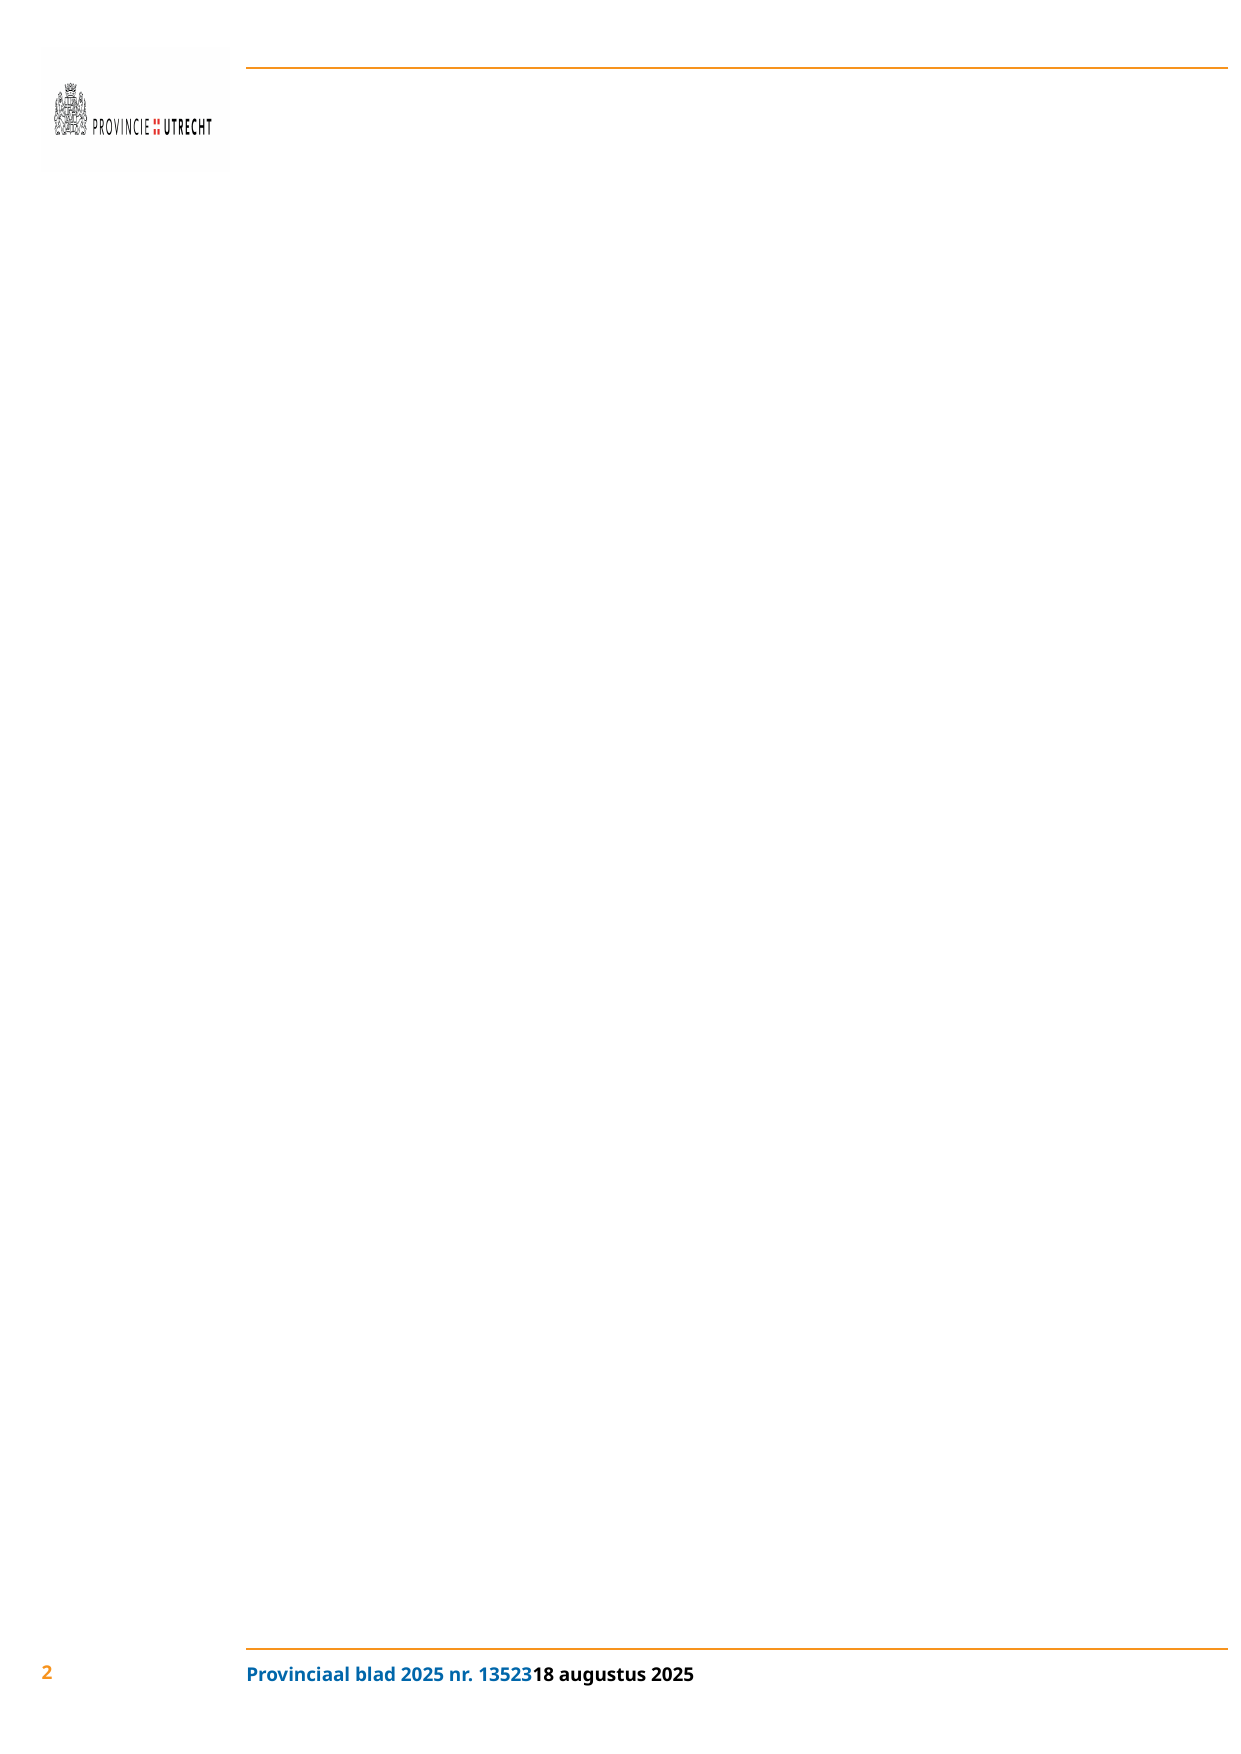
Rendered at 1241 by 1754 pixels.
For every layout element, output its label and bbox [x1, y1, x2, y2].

picture [41, 47, 231, 172]
